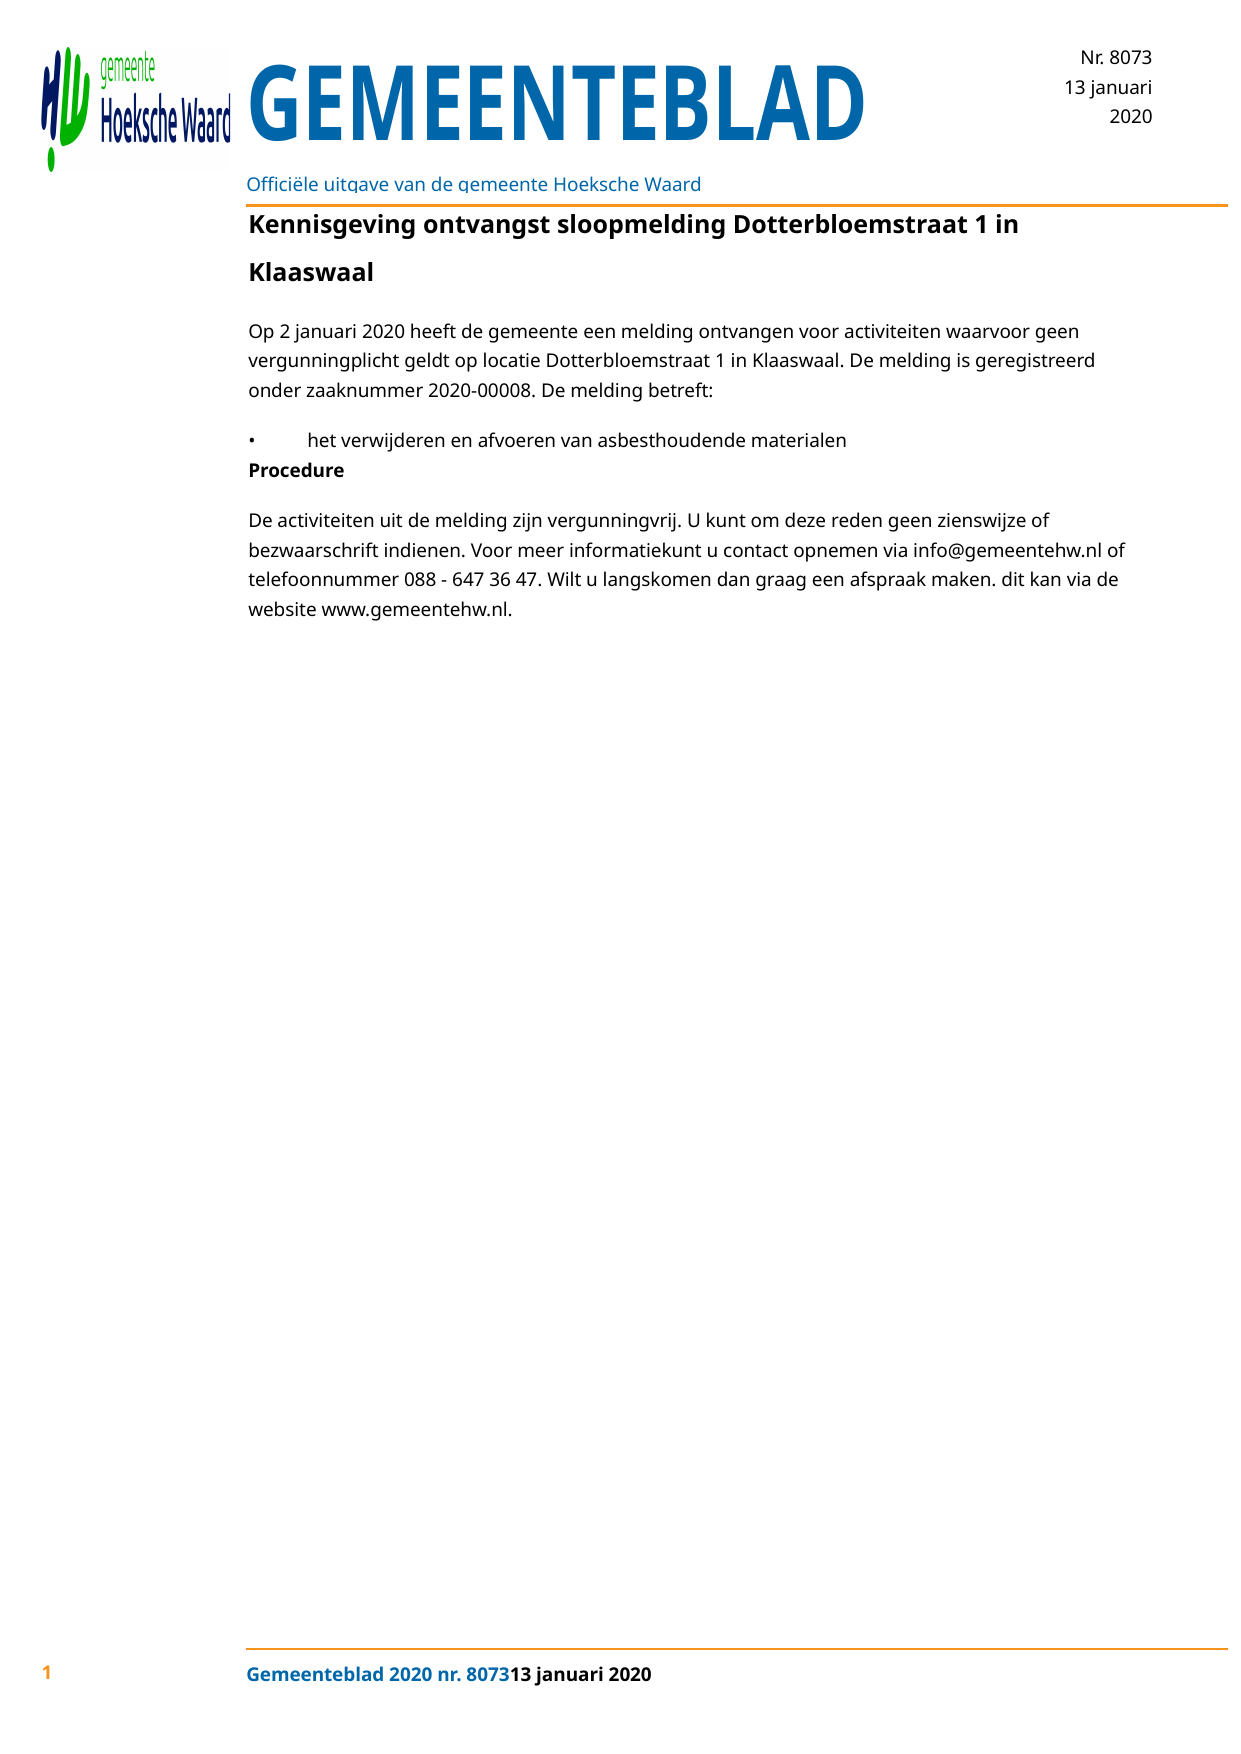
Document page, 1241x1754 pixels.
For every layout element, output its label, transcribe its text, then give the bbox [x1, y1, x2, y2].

text De activiteiten uit de melding zijn vergunningvrij. U kunt om deze reden geen zienswijze of bezwaarschrift indienen. Voor meer informatiekunt u contact opnemen via info@gemeentehw.nl of telefoonnummer 088 - 647 36 47. Wilt u langskomen dan graag een afspraak maken. dit kan via de website www.gemeentehw.nl. [248, 507, 1152, 622]
text Kennisgeving ontvangst sloopmelding Dotterbloemstraat 1 in Klaaswaal [248, 207, 1152, 288]
list het verwijderen en afvoeren van asbesthoudende materialen [248, 427, 1152, 453]
text Op 2 januari 2020 heeft de gemeente een melding ontvangen voor activiteiten waarvoor geen vergunningplicht geldt op locatie Dotterbloemstraat 1 in Klaaswaal. De melding is geregistreerd onder zaaknummer 2020-00008. De melding betreft: [248, 318, 1152, 403]
text Procedure [248, 457, 1152, 483]
picture [41, 47, 231, 172]
